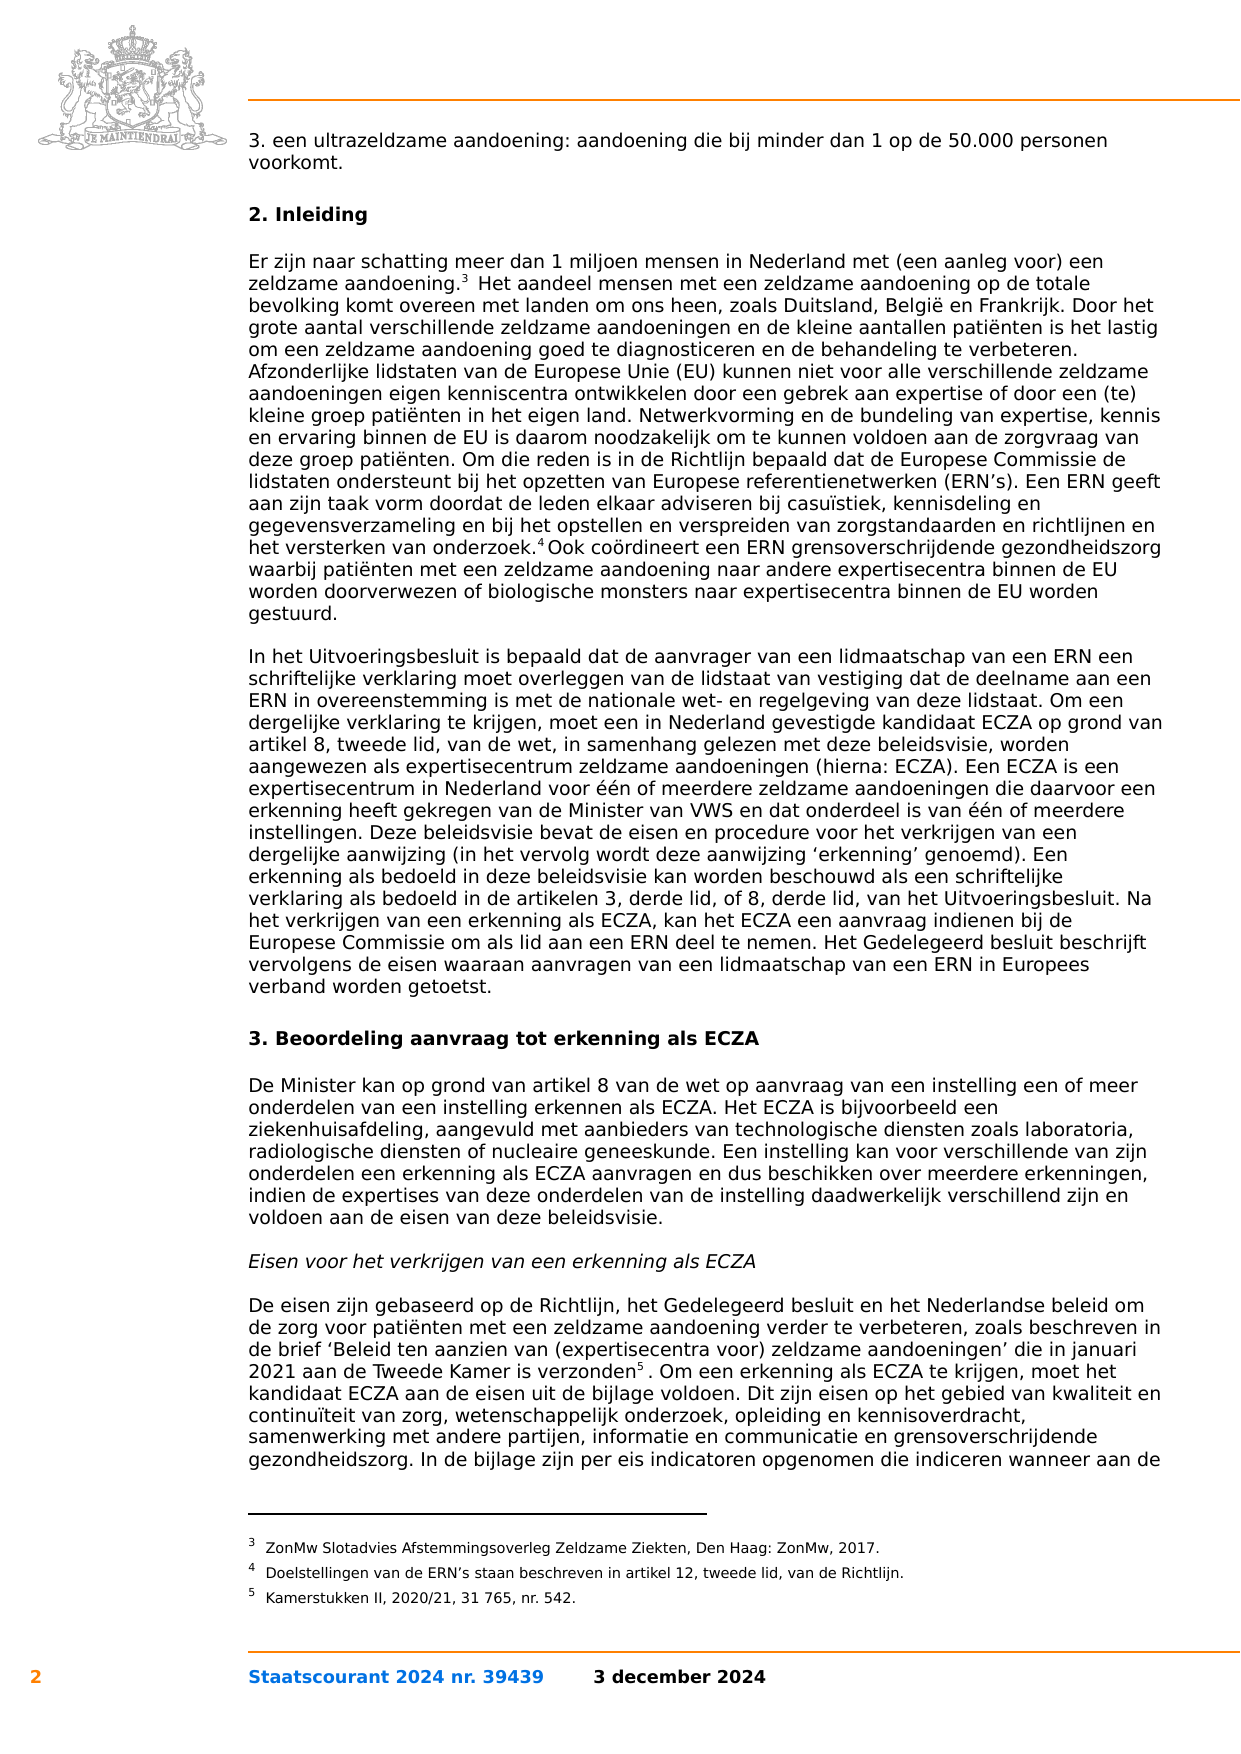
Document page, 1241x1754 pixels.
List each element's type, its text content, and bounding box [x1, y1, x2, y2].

text Er zijn naar schatting meer dan 1 miljoen mensen in Nederland met (een aanleg voor) een zeldzame aandoening. Het aandeel mensen met een zeldzame aandoening op de totale bevolking komt overeen met landen om ons heen, zoals Duitsland, België en Frankrijk. Door het grote aantal verschillende zeldzame aandoeningen en de kleine aantallen patiënten is het lastig om een zeldzame aandoening goed te diagnosticeren en de behandeling te verbeteren. Afzonderlijke lidstaten van de Europese Unie (EU) kunnen niet voor alle verschillende zeldzame aandoeningen eigen kenniscentra ontwikkelen door een gebrek aan expertise of door een (te) kleine groep patiënten in het eigen land. Netwerkvorming en de bundeling van expertise, kennis en ervaring binnen de EU is daarom noodzakelijk om te kunnen voldoen aan de zorgvraag van deze groep patiënten. Om die reden is in de Richtlijn bepaald dat de Europese Commissie de lidstaten ondersteunt bij het opzetten van Europese referentienetwerken (ERN’s). Een ERN geeft aan zijn taak vorm doordat de leden elkaar adviseren bij casuïstiek, kennisdeling en gegevensverzameling en bij het opstellen en verspreiden van zorgstandaarden en richtlijnen en het versterken van onderzoek.Ook coördineert een ERN grensoverschrijdende gezondheidszorg waarbij patiënten met een zeldzame aandoening naar andere expertisecentra binnen de EU worden doorverwezen of biologische monsters naar expertisecentra binnen de EU worden gestuurd. [248, 251, 1163, 624]
text De eisen zijn gebaseerd op de Richtlijn, het Gedelegeerd besluit en het Nederlandse beleid om de zorg voor patiënten met een zeldzame aandoening verder te verbeteren, zoals beschreven in de brief ‘Beleid ten aanzien van (expertisecentra voor) zeldzame aandoeningen’ die in januari 2021 aan de Tweede Kamer is verzonden. Om een erkenning als ECZA te krijgen, moet het kandidaat ECZA aan de eisen uit de bijlage voldoen. Dit zijn eisen op het gebied van kwaliteit en continuïteit van zorg, wetenschappelijk onderzoek, opleiding en kennisoverdracht, samenwerking met andere partijen, informatie en communicatie en grensoverschrijdende gezondheidszorg. In de bijlage zijn per eis indicatoren opgenomen die indiceren wanneer aan de [248, 1294, 1163, 1470]
text Kamerstukken II, 2020/21, 31 765, nr. 542. [248, 1586, 1163, 1608]
text 3. een ultrazeldzame aandoening: aandoening die bij minder dan 1 op de 50.000 personen voorkomt. [248, 130, 1163, 174]
text Doelstellingen van de ERN’s staan beschreven in artikel 12, tweede lid, van de Richtlijn. [248, 1561, 1163, 1583]
subtitle 3. Beoordeling aanvraag tot erkenning als ECZA [248, 1028, 1163, 1050]
text De Minister kan op grond van artikel 8 van de wet op aanvraag van een instelling een of meer onderdelen van een instelling erkennen als ECZA. Het ECZA is bijvoorbeeld een ziekenhuisafdeling, aangevuld met aanbieders van technologische diensten zoals laboratoria, radiologische diensten of nucleaire geneeskunde. Een instelling kan voor verschillende van zijn onderdelen een erkenning als ECZA aanvragen en dus beschikken over meerdere erkenningen, indien de expertises van deze onderdelen van de instelling daadwerkelijk verschillend zijn en voldoen aan de eisen van deze beleidsvisie. [248, 1075, 1163, 1229]
text ZonMw Slotadvies Afstemmingsoverleg Zeldzame Ziekten, Den Haag: ZonMw, 2017. [248, 1536, 1163, 1558]
picture [38, 25, 227, 150]
subtitle 2. Inleiding [248, 204, 1163, 226]
text In het Uitvoeringsbesluit is bepaald dat de aanvrager van een lidmaatschap van een ERN een schriftelijke verklaring moet overleggen van de lidstaat van vestiging dat de deelname aan een ERN in overeenstemming is met de nationale wet- en regelgeving van deze lidstaat. Om een dergelijke verklaring te krijgen, moet een in Nederland gevestigde kandidaat ECZA op grond van artikel 8, tweede lid, van de wet, in samenhang gelezen met deze beleidsvisie, worden aangewezen als expertisecentrum zeldzame aandoeningen (hierna: ECZA). Een ECZA is een expertisecentrum in Nederland voor één of meerdere zeldzame aandoeningen die daarvoor een erkenning heeft gekregen van de Minister van VWS en dat onderdeel is van één of meerdere instellingen. Deze beleidsvisie bevat de eisen en procedure voor het verkrijgen van een dergelijke aanwijzing (in het vervolg wordt deze aanwijzing ‘erkenning’ genoemd). Een erkenning als bedoeld in deze beleidsvisie kan worden beschouwd als een schriftelijke verklaring als bedoeld in de artikelen 3, derde lid, of 8, derde lid, van het Uitvoeringsbesluit. Na het verkrijgen van een erkenning als ECZA, kan het ECZA een aanvraag indienen bij de Europese Commissie om als lid aan een ERN deel te nemen. Het Gedelegeerd besluit beschrijft vervolgens de eisen waaraan aanvragen van een lidmaatschap van een ERN in Europees verband worden getoetst. [248, 646, 1163, 998]
subtitle Eisen voor het verkrijgen van een erkenning als ECZA [248, 1251, 1163, 1273]
